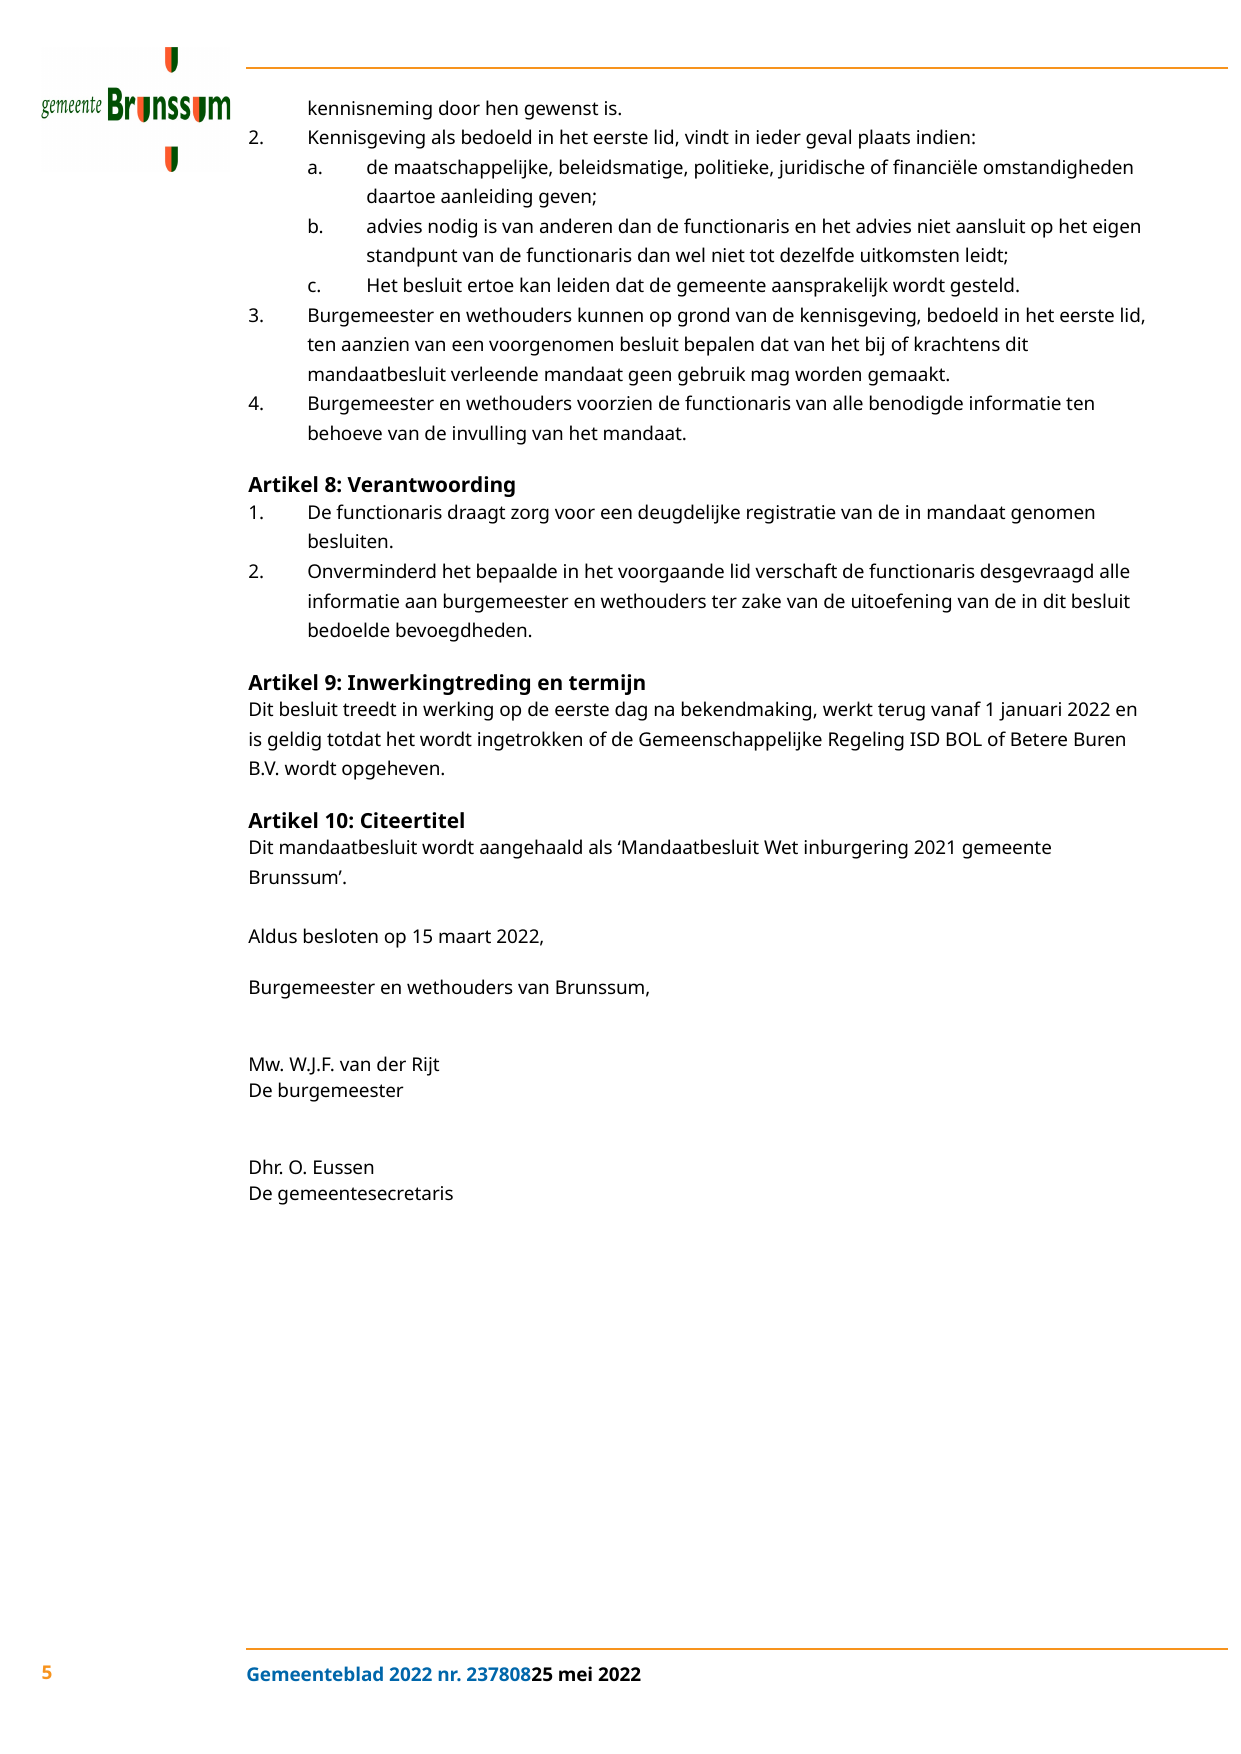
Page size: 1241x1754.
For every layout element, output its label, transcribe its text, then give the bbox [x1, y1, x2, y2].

list Burgemeester en wethouders voorzien de functionaris van alle benodigde informatie ten behoeve van de invulling van het mandaat. [248, 391, 1152, 446]
list De functionaris draagt zorg voor een deugdelijke registratie van de in mandaat genomen besluiten. [248, 499, 1152, 554]
list Het besluit ertoe kan leiden dat de gemeente aansprakelijk wordt gesteld. [307, 272, 1152, 298]
list Onverminderd het bepaalde in het voorgaande lid verschaft de functionaris desgevraagd alle informatie aan burgemeester en wethouders ter zake van de uitoefening van de in dit besluit bedoelde bevoegdheden. [248, 558, 1152, 643]
list kennisneming door hen gewenst is. [248, 95, 1152, 121]
text De burgemeester [248, 1077, 1152, 1103]
text Artikel 8: Verantwoording [248, 471, 1152, 499]
text De gemeentesecretaris [248, 1180, 1152, 1206]
text Dhr. O. Eussen [248, 1154, 1152, 1180]
list de maatschappelijke, beleidsmatige, politieke, juridische of financiële omstandigheden daartoe aanleiding geven; [307, 154, 1152, 209]
list Burgemeester en wethouders kunnen op grond van de kennisgeving, bedoeld in het eerste lid, ten aanzien van een voorgenomen besluit bepalen dat van het bij of krachtens dit mandaatbesluit verleende mandaat geen gebruik mag worden gemaakt. [248, 302, 1152, 387]
list Kennisgeving als bedoeld in het eerste lid, vindt in ieder geval plaats indien: [248, 124, 1152, 150]
text Artikel 9: Inwerkingtreding en termijn [248, 668, 1152, 696]
list advies nodig is van anderen dan de functionaris en het advies niet aansluit op het eigen standpunt van de functionaris dan wel niet tot dezelfde uitkomsten leidt; [307, 213, 1152, 268]
text Dit mandaatbesluit wordt aangehaald als ‘Mandaatbesluit Wet inburgering 2021 gemeente Brunssum’. [248, 834, 1152, 889]
text Aldus besloten op 15 maart 2022, [248, 923, 1152, 949]
text Artikel 10: Citeertitel [248, 806, 1152, 834]
text Dit besluit treedt in werking op de eerste dag na bekendmaking, werkt terug vanaf 1 januari 2022 en is geldig totdat het wordt ingetrokken of de Gemeenschappelijke Regeling ISD BOL of Betere Buren B.V. wordt opgeheven. [248, 696, 1152, 781]
picture [41, 47, 231, 172]
text Mw. W.J.F. van der Rijt [248, 1052, 1152, 1077]
text Burgemeester en wethouders van Brunssum, [248, 974, 1152, 1000]
